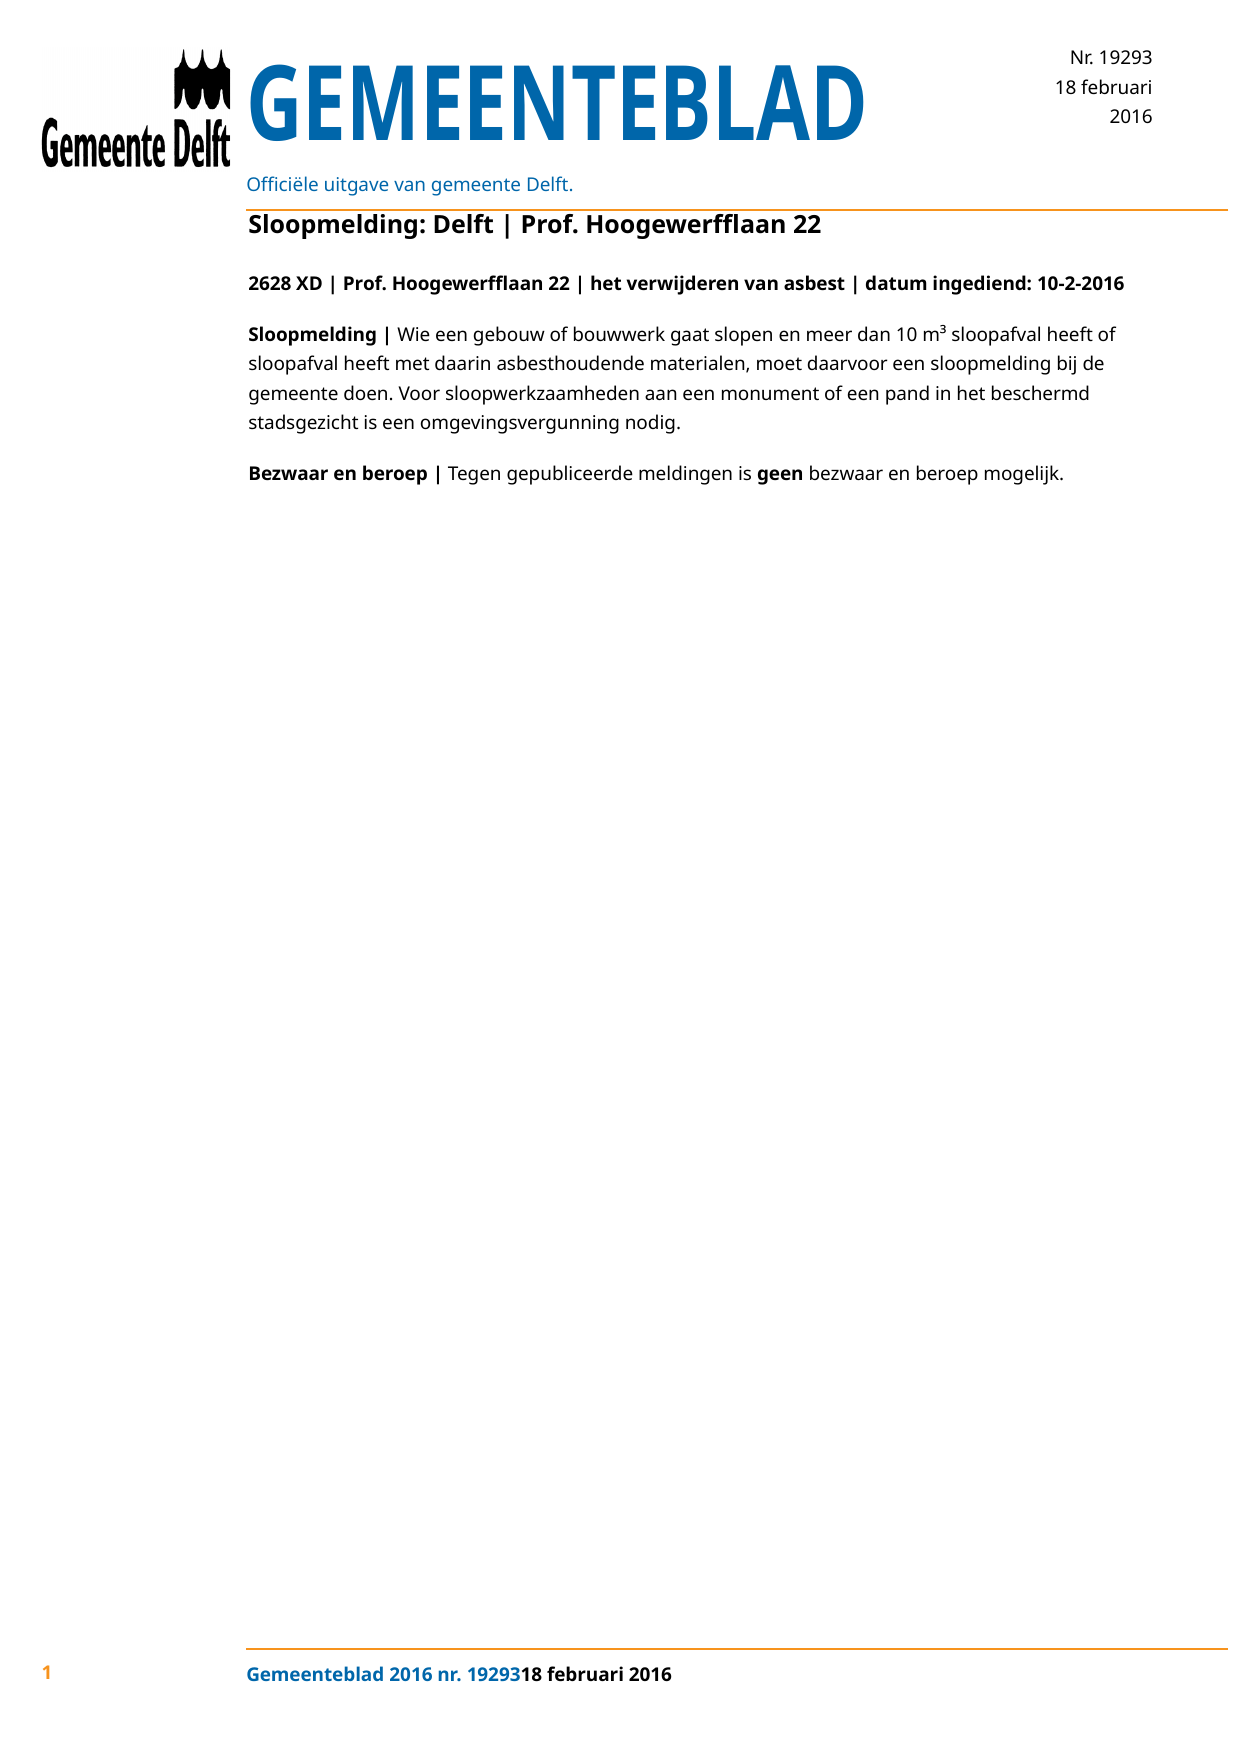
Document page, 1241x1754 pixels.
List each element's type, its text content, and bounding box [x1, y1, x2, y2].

text Sloopmelding: Delft | Prof. Hoogewerfflaan 22 [248, 211, 1152, 241]
text 2628 XD | Prof. Hoogewerfflaan 22 | het verwijderen van asbest | datum ingediend: 10-2-2016 [248, 270, 1152, 296]
text Bezwaar en beroep | Tegen gepubliceerde meldingen is geen bezwaar en beroep mogelijk. [248, 460, 1152, 486]
picture [41, 47, 231, 172]
text Sloopmelding | Wie een gebouw of bouwwerk gaat slopen en meer dan 10 m³ sloopafval heeft of sloopafval heeft met daarin asbesthoudende materialen, moet daarvoor een sloopmelding bij de gemeente doen. Voor sloopwerkzaamheden aan een monument of een pand in het beschermd stadsgezicht is een omgevingsvergunning nodig. [248, 321, 1152, 435]
